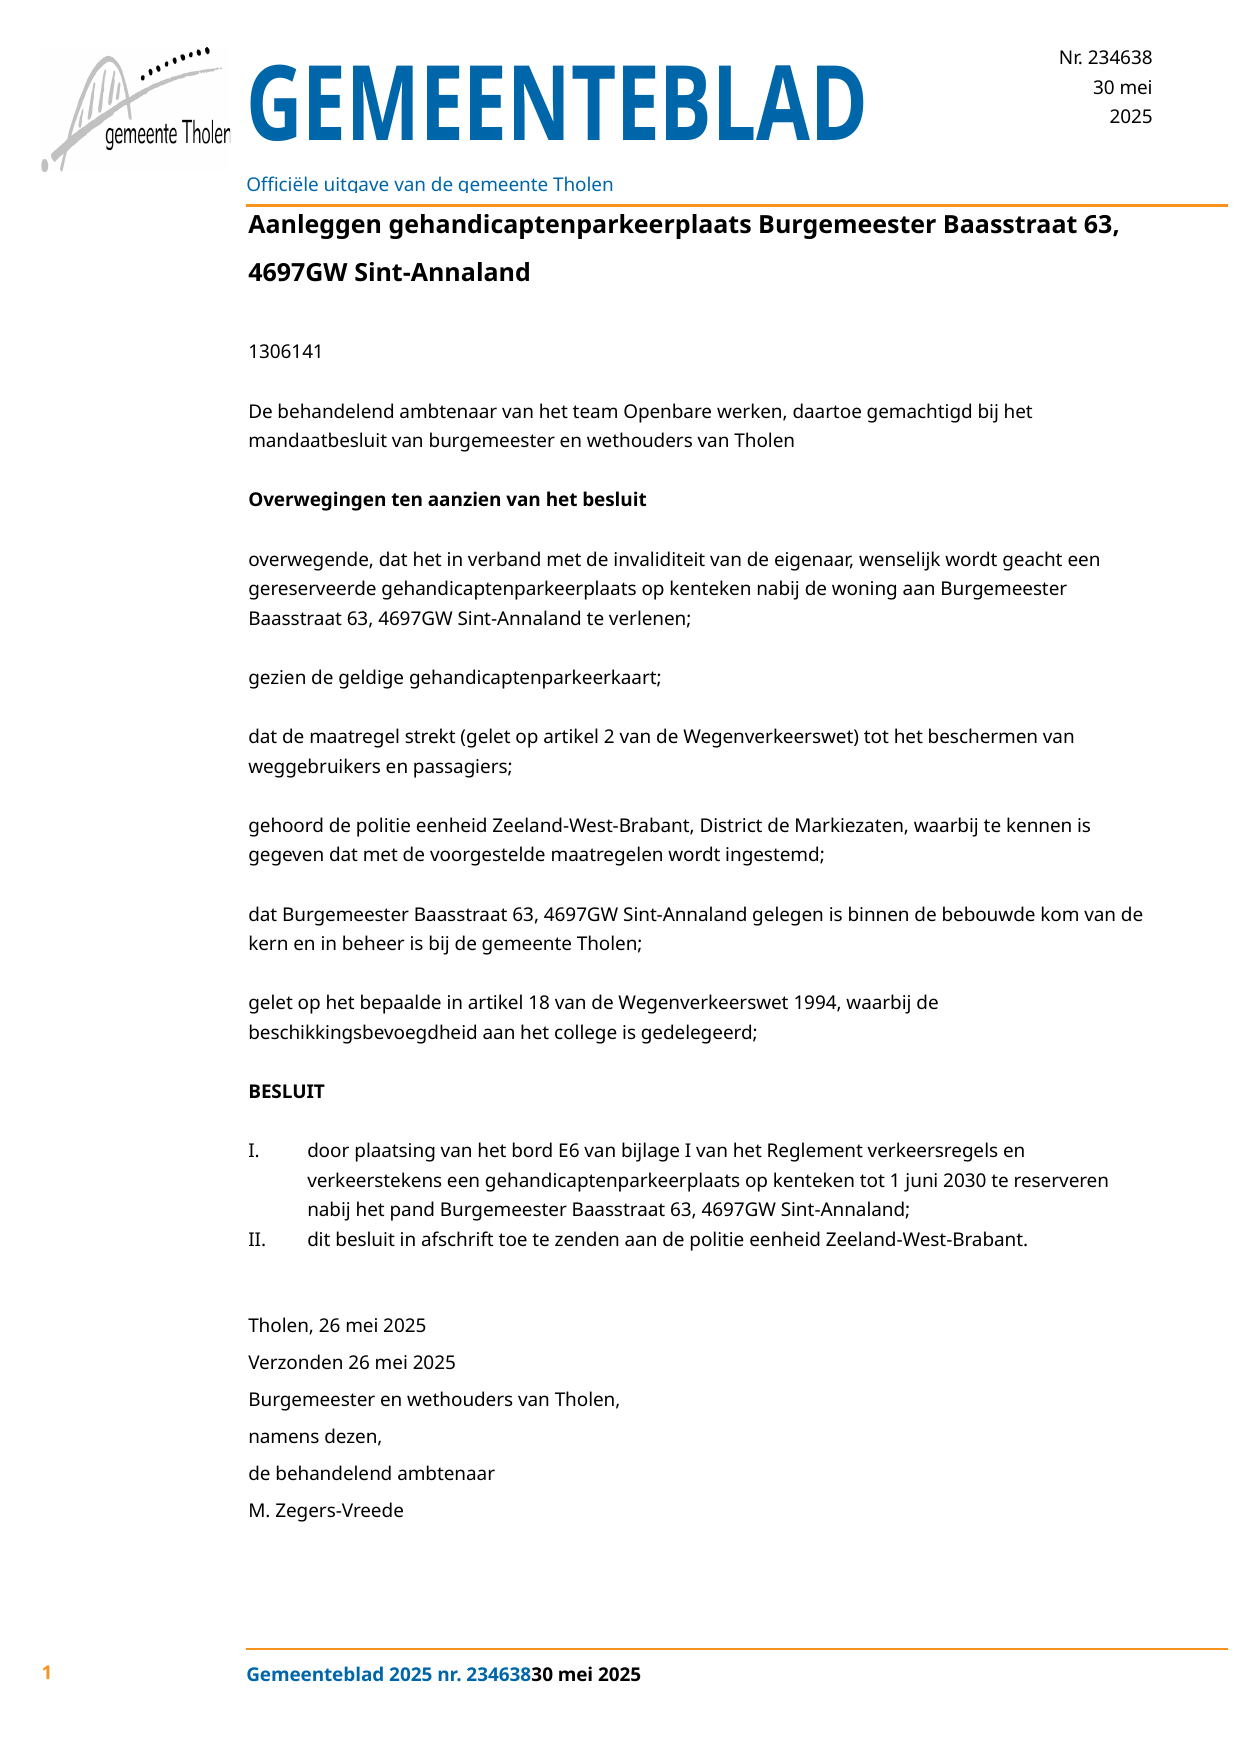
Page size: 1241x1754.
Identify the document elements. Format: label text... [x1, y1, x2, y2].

text gehoord de politie eenheid Zeeland-West-Brabant, District de Markiezaten, waarbij te kennen is gegeven dat met de voorgestelde maatregelen wordt ingestemd; [248, 812, 1152, 867]
text de behandelend ambtenaar [248, 1465, 1152, 1484]
list door plaatsing van het bord E6 van bijlage I van het Reglement verkeersregels en verkeerstekens een gehandicaptenparkeerplaats op kenteken tot 1 juni 2030 te reserveren nabij het pand Burgemeester Baasstraat 63, 4697GW Sint-Annaland; [248, 1137, 1152, 1222]
text dat Burgemeester Baasstraat 63, 4697GW Sint-Annaland gelegen is binnen de bebouwde kom van de kern en in beheer is bij de gemeente Tholen; [248, 901, 1152, 956]
text Verzonden 26 mei 2025 [248, 1354, 1152, 1373]
text namens dezen, [248, 1428, 1152, 1447]
text Overwegingen ten aanzien van het besluit [248, 487, 1152, 512]
text BESLUIT [248, 1078, 1152, 1104]
text Burgemeester en wethouders van Tholen, [248, 1391, 1152, 1410]
text Tholen, 26 mei 2025 [248, 1317, 1152, 1336]
text gelet op het bepaalde in artikel 18 van de Wegenverkeerswet 1994, waarbij de beschikkingsbevoegdheid aan het college is gedelegeerd; [248, 989, 1152, 1045]
text gezien de geldige gehandicaptenparkeerkaart; [248, 664, 1152, 690]
text De behandelend ambtenaar van het team Openbare werken, daartoe gemachtigd bij het mandaatbesluit van burgemeester en wethouders van Tholen [248, 398, 1152, 453]
text overwegende, dat het in verband met de invaliditeit van de eigenaar, wenselijk wordt geacht een gereserveerde gehandicaptenparkeerplaats op kenteken nabij de woning aan Burgemeester Baasstraat 63, 4697GW Sint-Annaland te verlenen; [248, 546, 1152, 631]
picture [41, 47, 231, 172]
text dat de maatregel strekt (gelet op artikel 2 van de Wegenverkeerswet) tot het beschermen van weggebruikers en passagiers; [248, 723, 1152, 778]
text M. Zegers-Vreede [248, 1502, 1152, 1521]
text 1306141 [248, 339, 1152, 364]
list dit besluit in afschrift toe te zenden aan de politie eenheid Zeeland-West-Brabant. [248, 1226, 1152, 1252]
text Aanleggen gehandicaptenparkeerplaats Burgemeester Baasstraat 63, 4697GW Sint-Annaland [248, 207, 1152, 288]
